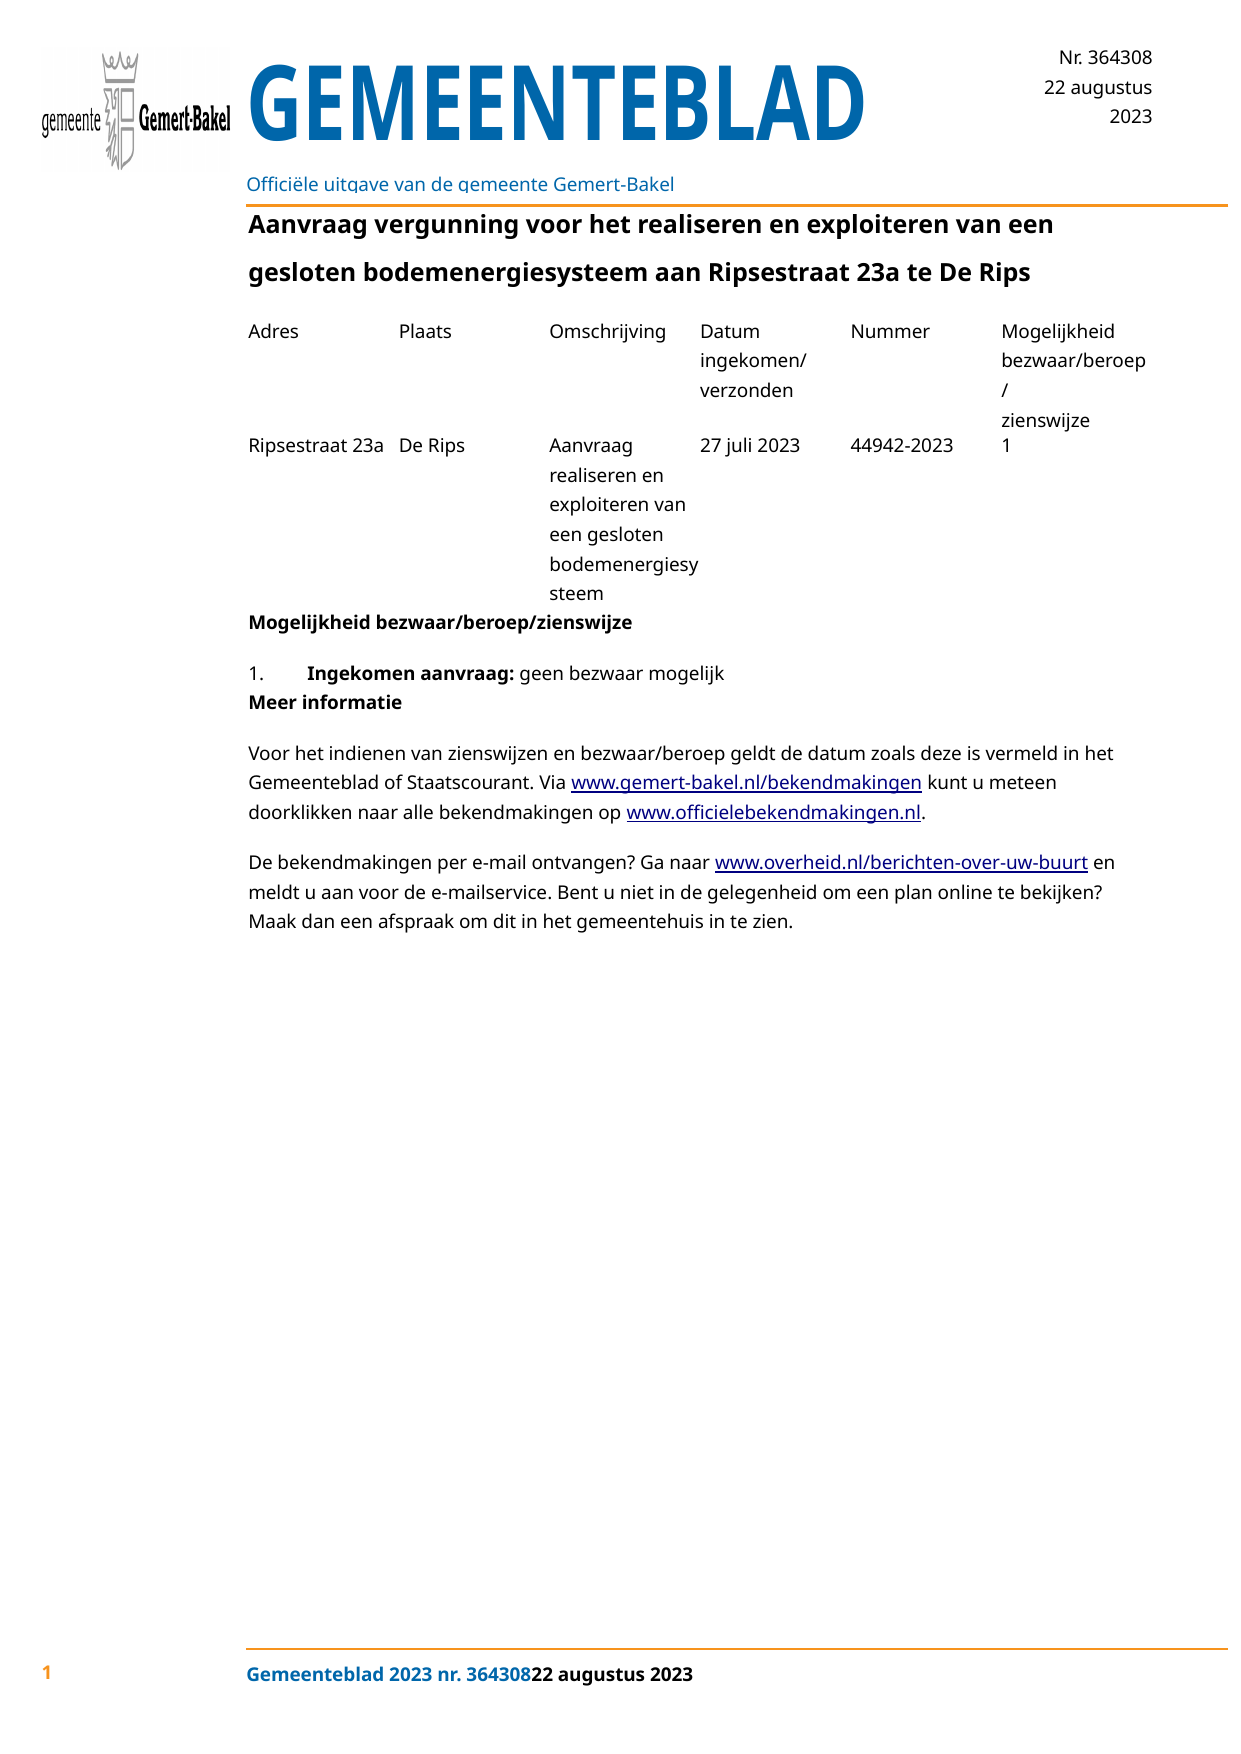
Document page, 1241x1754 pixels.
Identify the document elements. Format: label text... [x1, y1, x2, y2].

table_header Nummer [850, 318, 1001, 432]
text Mogelijkheid bezwaar/beroep/zienswijze [248, 609, 1152, 635]
table_cell De Rips [399, 433, 549, 606]
table_header Adres [248, 318, 398, 432]
list Ingekomen aanvraag: geen bezwaar mogelijk [248, 660, 1152, 686]
text De bekendmakingen per e-mail ontvangen? Ga naar www.overheid.nl/berichten-over-uw-buurt en meldt u aan voor de e-mailservice. Bent u niet in de gelegenheid om een plan online te bekijken? Maak dan een afspraak om dit in het gemeentehuis in te zien. [248, 849, 1152, 934]
text Aanvraag vergunning voor het realiseren en exploiteren van een gesloten bodemenergiesysteem aan Ripsestraat 23a te De Rips [248, 207, 1152, 288]
table_cell 27 juli 2023 [700, 433, 850, 606]
table_header Plaats [399, 318, 549, 432]
table_cell Aanvraag realiseren en exploiteren van een gesloten bodemenergiesysteem [549, 433, 700, 606]
table_cell Ripsestraat 23a [248, 433, 398, 606]
table_header Datum ingekomen/ verzonden [700, 318, 850, 432]
text Voor het indienen van zienswijzen en bezwaar/beroep geldt de datum zoals deze is vermeld in het Gemeenteblad of Staatscourant. Via www.gemert-bakel.nl/bekendmakingen kunt u meteen doorklikken naar alle bekendmakingen op www.officielebekendmakingen.nl. [248, 740, 1152, 825]
table_cell 1 [1001, 433, 1152, 606]
text Meer informatie [248, 689, 1152, 715]
table_header Omschrijving [549, 318, 700, 432]
picture [41, 47, 231, 172]
table_cell 44942-2023 [850, 433, 1001, 606]
table_header Mogelijkheid bezwaar/beroep/ zienswijze [1001, 318, 1152, 432]
